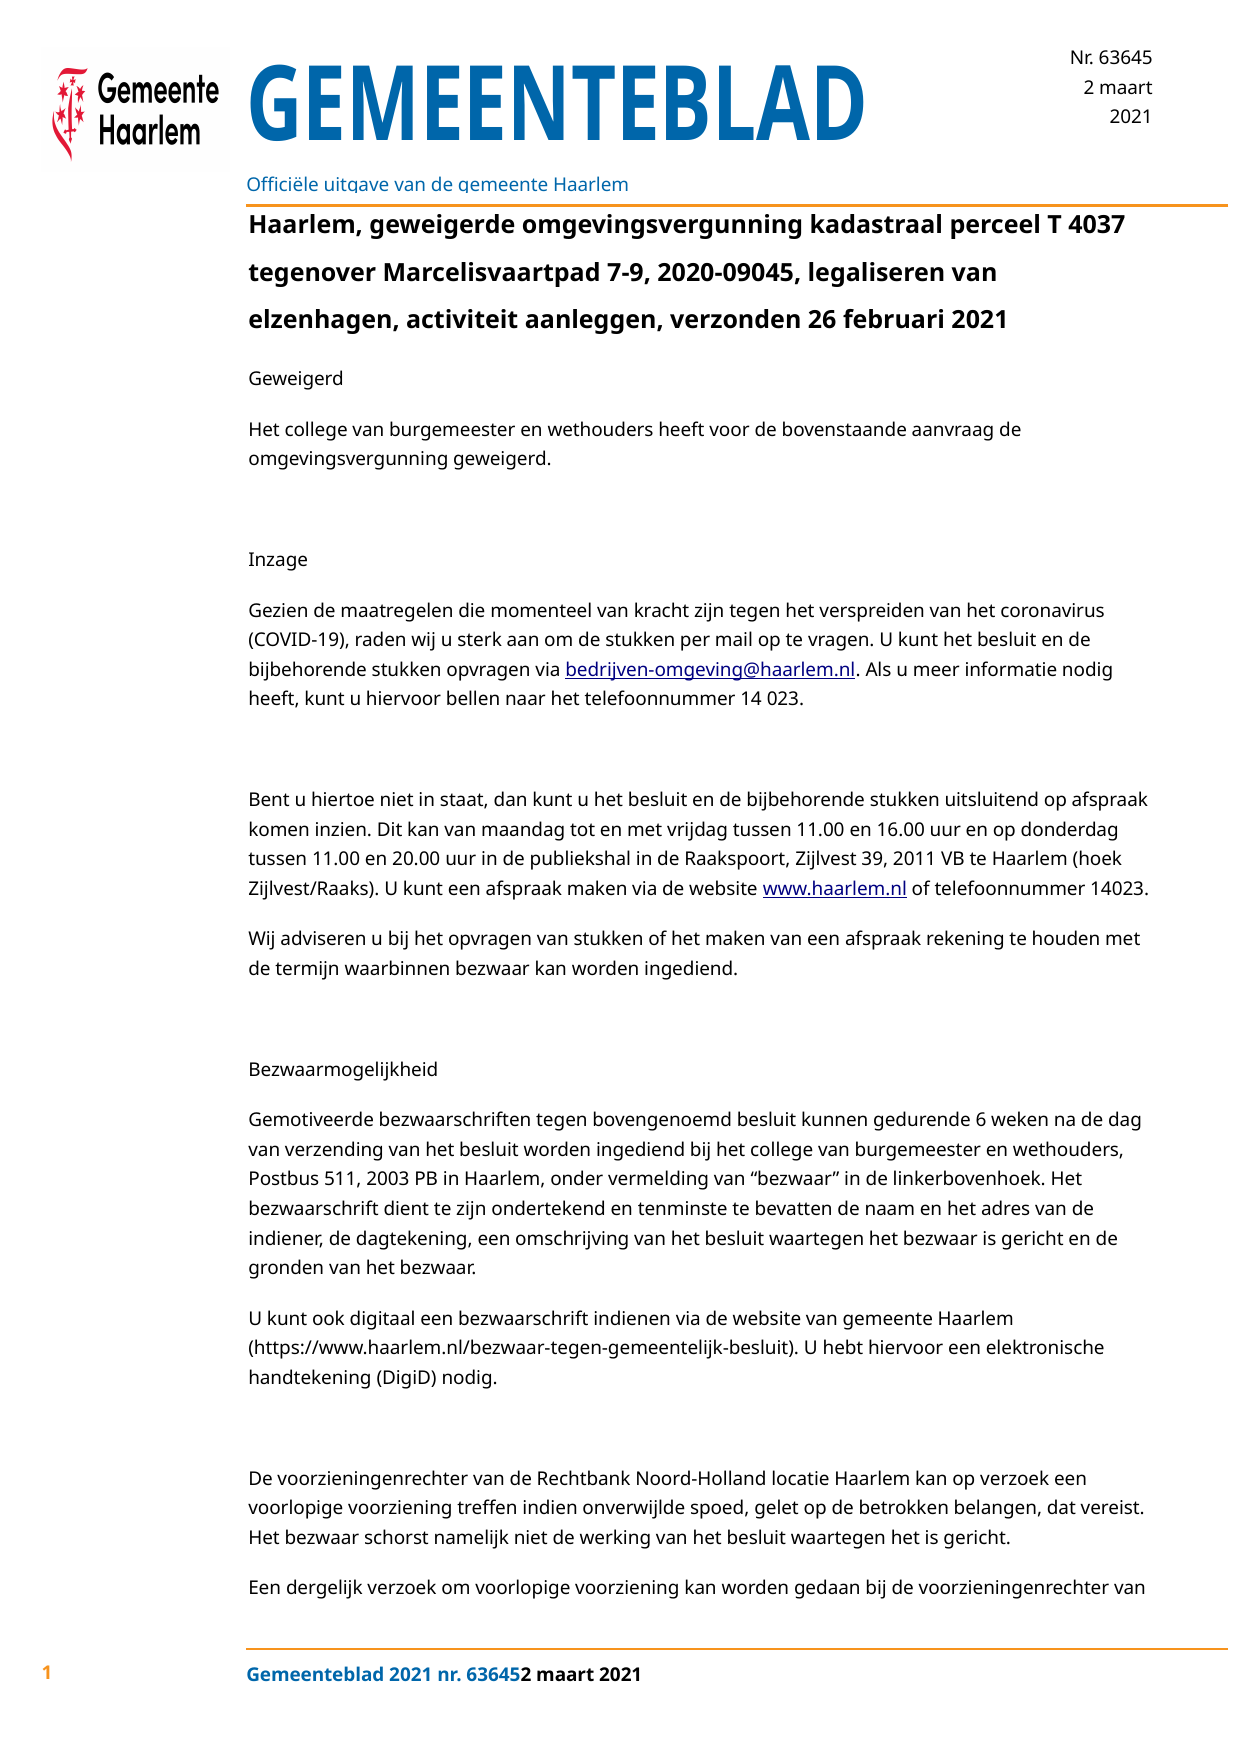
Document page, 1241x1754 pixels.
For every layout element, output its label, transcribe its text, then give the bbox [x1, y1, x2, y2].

text Haarlem, geweigerde omgevingsvergunning kadastraal perceel T 4037 tegenover Marcelisvaartpad 7-9, 2020-09045, legaliseren van elzenhagen, activiteit aanleggen, verzonden 26 februari 2021 [248, 207, 1152, 336]
text Geweigerd [248, 366, 1152, 391]
picture [41, 47, 231, 172]
text Wij adviseren u bij het opvragen van stukken of het maken van een afspraak rekening te houden met de termijn waarbinnen bezwaar kan worden ingediend. [248, 926, 1152, 981]
text Een dergelijk verzoek om voorlopige voorziening kan worden gedaan bij de voorzieningenrechter van [248, 1574, 1152, 1600]
text De voorzieningenrechter van de Rechtbank Noord-Holland locatie Haarlem kan op verzoek een voorlopige voorziening treffen indien onverwijlde spoed, gelet op de betrokken belangen, dat vereist. Het bezwaar schorst namelijk niet de werking van het besluit waartegen het is gericht. [248, 1465, 1152, 1549]
text Inzage [248, 546, 1152, 572]
text U kunt ook digitaal een bezwaarschrift indienen via de website van gemeente Haarlem (https://www.haarlem.nl/bezwaar-tegen-gemeentelijk-besluit). U hebt hiervoor een elektronische handtekening (DigiD) nodig. [248, 1305, 1152, 1389]
text Gezien de maatregelen die momenteel van kracht zijn tegen het verspreiden van het coronavirus (COVID-19), raden wij u sterk aan om de stukken per mail op te vragen. U kunt het besluit en de bijbehorende stukken opvragen via bedrijven-omgeving@haarlem.nl. Als u meer informatie nodig heeft, kunt u hiervoor bellen naar het telefoonnummer 14 023. [248, 597, 1152, 711]
text Het college van burgemeester en wethouders heeft voor de bovenstaande aanvraag de omgevingsvergunning geweigerd. [248, 416, 1152, 471]
text Bezwaarmogelijkheid [248, 1056, 1152, 1082]
text Gemotiveerde bezwaarschriften tegen bovengenoemd besluit kunnen gedurende 6 weken na de dag van verzending van het besluit worden ingediend bij het college van burgemeester en wethouders, Postbus 511, 2003 PB in Haarlem, onder vermelding van “bezwaar” in de linkerbovenhoek. Het bezwaarschrift dient te zijn ondertekend en tenminste te bevatten de naam en het adres van de indiener, de dagtekening, een omschrijving van het besluit waartegen het bezwaar is gericht en de gronden van het bezwaar. [248, 1106, 1152, 1280]
text Bent u hiertoe niet in staat, dan kunt u het besluit en de bijbehorende stukken uitsluitend op afspraak komen inzien. Dit kan van maandag tot en met vrijdag tussen 11.00 en 16.00 uur en op donderdag tussen 11.00 en 20.00 uur in de publiekshal in de Raakspoort, Zijlvest 39, 2011 VB te Haarlem (hoek Zijlvest/Raaks). U kunt een afspraak maken via de website www.haarlem.nl of telefoonnummer 14023. [248, 786, 1152, 901]
